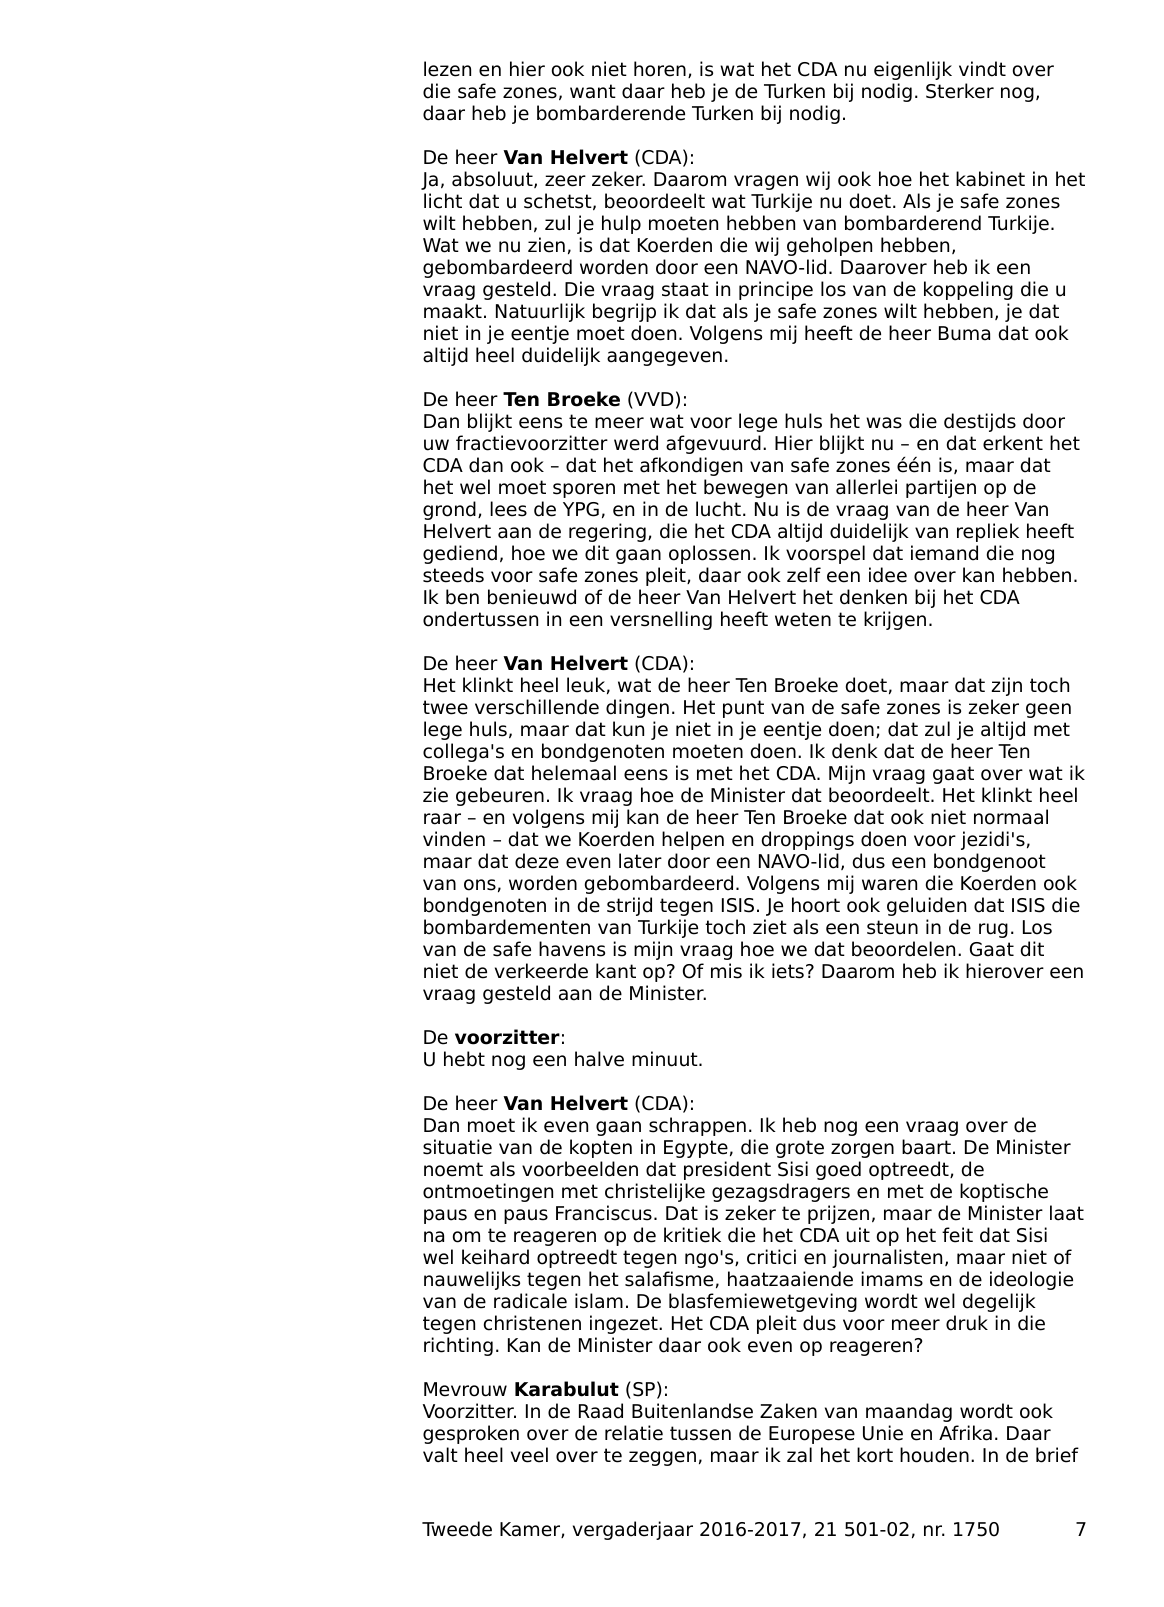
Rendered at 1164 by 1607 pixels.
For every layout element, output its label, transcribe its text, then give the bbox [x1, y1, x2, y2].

text Voorzitter. In de Raad Buitenlandse Zaken van maandag wordt ook gesproken over de relatie tussen de Europese Unie en Afrika. Daar valt heel veel over te zeggen, maar ik zal het kort houden. In de brief [422, 1401, 1087, 1467]
text De heer Van Helvert (CDA): [422, 147, 1087, 169]
text lezen en hier ook niet horen, is wat het CDA nu eigenlijk vindt over die safe zones, want daar heb je de Turken bij nodig. Sterker nog, daar heb je bombarderende Turken bij nodig. [422, 59, 1087, 125]
text Het klinkt heel leuk, wat de heer Ten Broeke doet, maar dat zijn toch twee verschillende dingen. Het punt van de safe zones is zeker geen lege huls, maar dat kun je niet in je eentje doen; dat zul je altijd met collega's en bondgenoten moeten doen. Ik denk dat de heer Ten Broeke dat helemaal eens is met het CDA. Mijn vraag gaat over wat ik zie gebeuren. Ik vraag hoe de Minister dat beoordeelt. Het klinkt heel raar – en volgens mij kan de heer Ten Broeke dat ook niet normaal vinden – dat we Koerden helpen en droppings doen voor jezidi's, maar dat deze even later door een NAVO-lid, dus een bondgenoot van ons, worden gebombardeerd. Volgens mij waren die Koerden ook bondgenoten in de strijd tegen ISIS. Je hoort ook geluiden dat ISIS die bombardementen van Turkije toch ziet als een steun in de rug. Los van de safe havens is mijn vraag hoe we dat beoordelen. Gaat dit niet de verkeerde kant op? Of mis ik iets? Daarom heb ik hierover een vraag gesteld aan de Minister. [422, 675, 1087, 1005]
text Mevrouw Karabulut (SP): [422, 1379, 1087, 1401]
text De heer Van Helvert (CDA): [422, 653, 1087, 675]
text Ja, absoluut, zeer zeker. Daarom vragen wij ook hoe het kabinet in het licht dat u schetst, beoordeelt wat Turkije nu doet. Als je safe zones wilt hebben, zul je hulp moeten hebben van bombarderend Turkije. Wat we nu zien, is dat Koerden die wij geholpen hebben, gebombardeerd worden door een NAVO-lid. Daarover heb ik een vraag gesteld. Die vraag staat in principe los van de koppeling die u maakt. Natuurlijk begrijp ik dat als je safe zones wilt hebben, je dat niet in je eentje moet doen. Volgens mij heeft de heer Buma dat ook altijd heel duidelijk aangegeven. [422, 169, 1087, 367]
text U hebt nog een halve minuut. [422, 1049, 1087, 1071]
text De voorzitter: [422, 1027, 1087, 1049]
text De heer Ten Broeke (VVD): [422, 389, 1087, 411]
text Dan blijkt eens te meer wat voor lege huls het was die destijds door uw fractievoorzitter werd afgevuurd. Hier blijkt nu – en dat erkent het CDA dan ook – dat het afkondigen van safe zones één is, maar dat het wel moet sporen met het bewegen van allerlei partijen op de grond, lees de YPG, en in de lucht. Nu is de vraag van de heer Van Helvert aan de regering, die het CDA altijd duidelijk van repliek heeft gediend, hoe we dit gaan oplossen. Ik voorspel dat iemand die nog steeds voor safe zones pleit, daar ook zelf een idee over kan hebben. Ik ben benieuwd of de heer Van Helvert het denken bij het CDA ondertussen in een versnelling heeft weten te krijgen. [422, 411, 1087, 631]
text De heer Van Helvert (CDA): [422, 1093, 1087, 1115]
text Dan moet ik even gaan schrappen. Ik heb nog een vraag over de situatie van de kopten in Egypte, die grote zorgen baart. De Minister noemt als voorbeelden dat president Sisi goed optreedt, de ontmoetingen met christelijke gezagsdragers en met de koptische paus en paus Franciscus. Dat is zeker te prijzen, maar de Minister laat na om te reageren op de kritiek die het CDA uit op het feit dat Sisi wel keihard optreedt tegen ngo's, critici en journalisten, maar niet of nauwelijks tegen het salafisme, haatzaaiende imams en de ideologie van de radicale islam. De blasfemiewetgeving wordt wel degelijk tegen christenen ingezet. Het CDA pleit dus voor meer druk in die richting. Kan de Minister daar ook even op reageren? [422, 1115, 1087, 1357]
